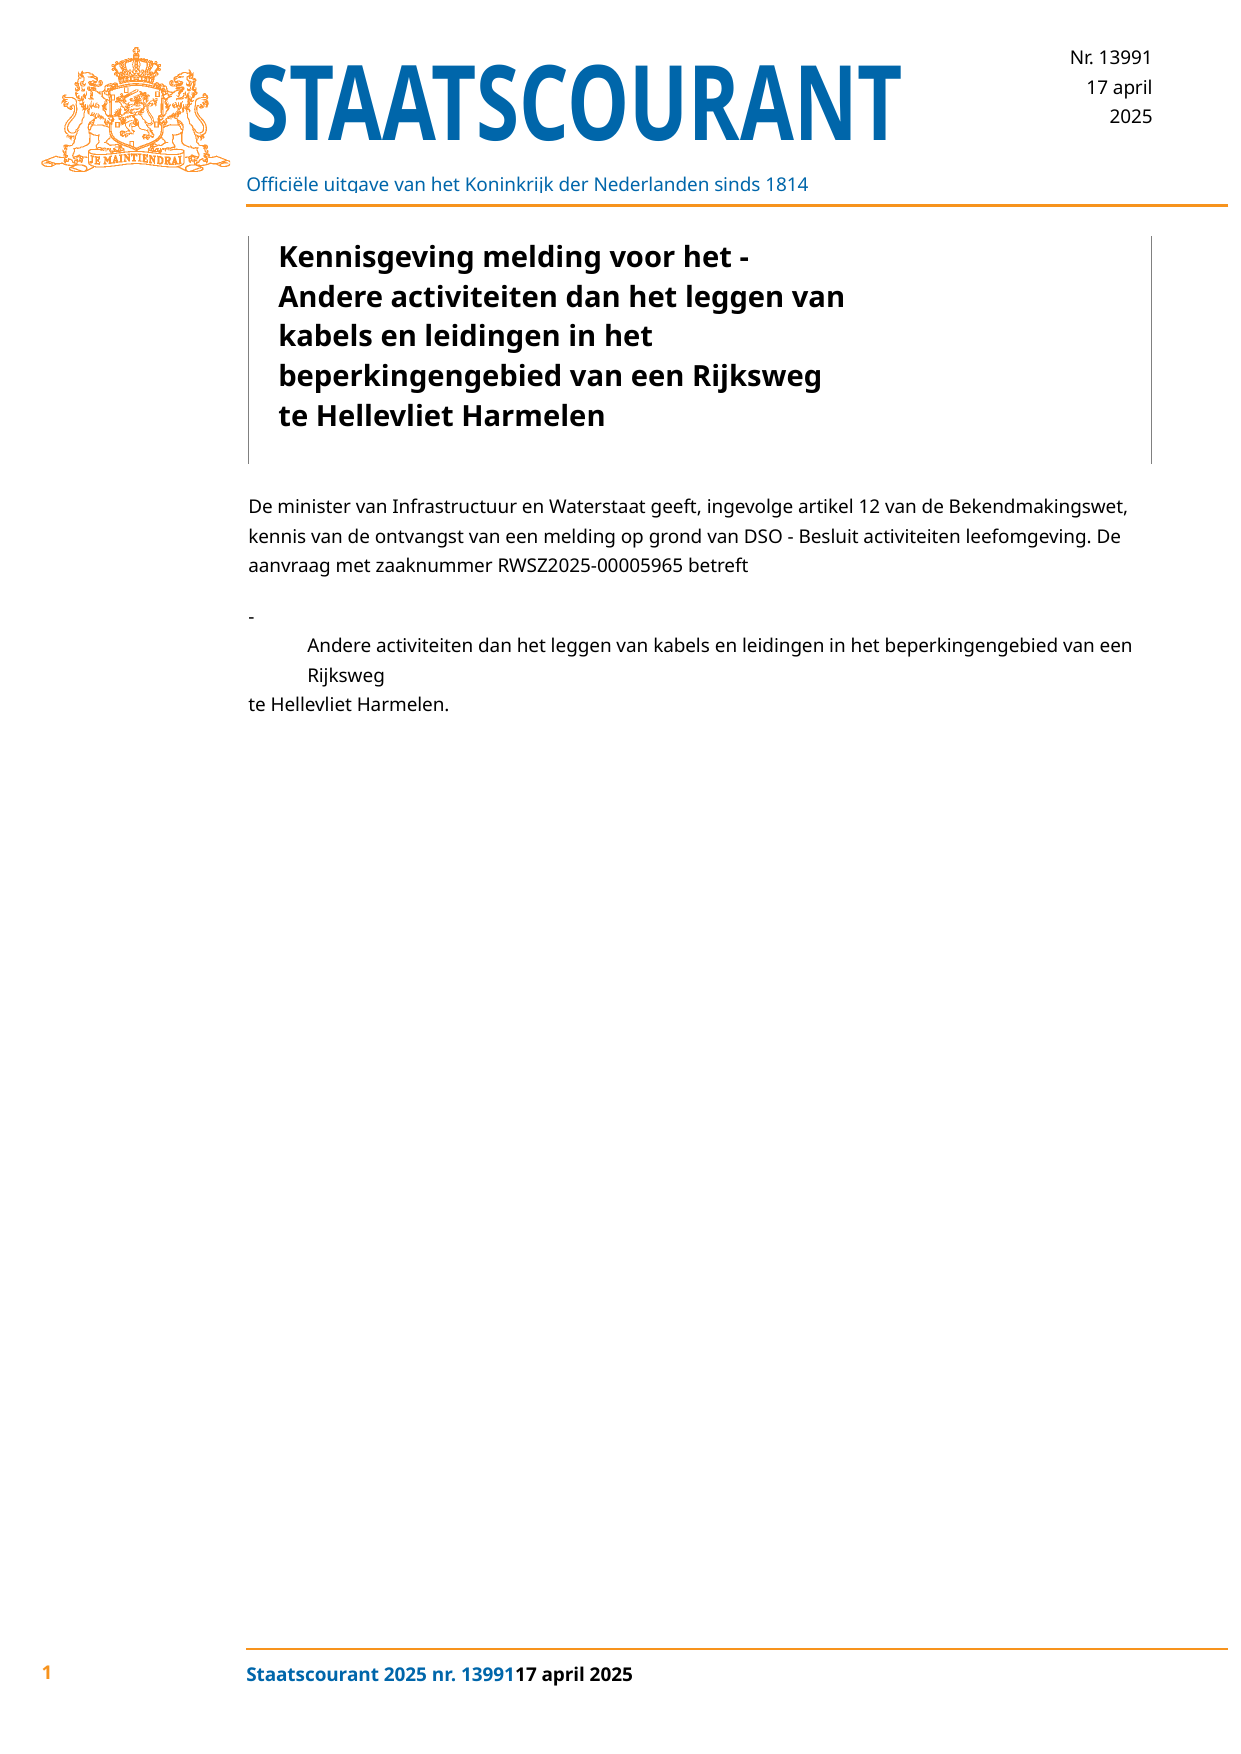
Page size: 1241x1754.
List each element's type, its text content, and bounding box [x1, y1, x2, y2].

table_header [850, 414, 1151, 464]
picture [41, 47, 231, 172]
table_header [850, 236, 912, 413]
picture [912, 236, 1090, 414]
list Andere activiteiten dan het leggen van kabels en leidingen in het beperkingengebied van een Rijksweg [248, 632, 1152, 688]
text te Hellevliet Harmelen. [248, 692, 1152, 717]
table_header Kennisgeving melding voor het -Andere activiteiten dan het leggen van kabels en leidingen in het beperkingengebied van een Rijksweg te Hellevliet Harmelen [249, 236, 850, 464]
table_header [1090, 236, 1151, 413]
text De minister van Infrastructuur en Waterstaat geeft, ingevolge artikel 12 van de Bekendmakingswet, kennis van de ontvangst van een melding op grond van DSO - Besluit activiteiten leefomgeving. De aanvraag met zaaknummer RWSZ2025-00005965 betreft [248, 493, 1152, 578]
